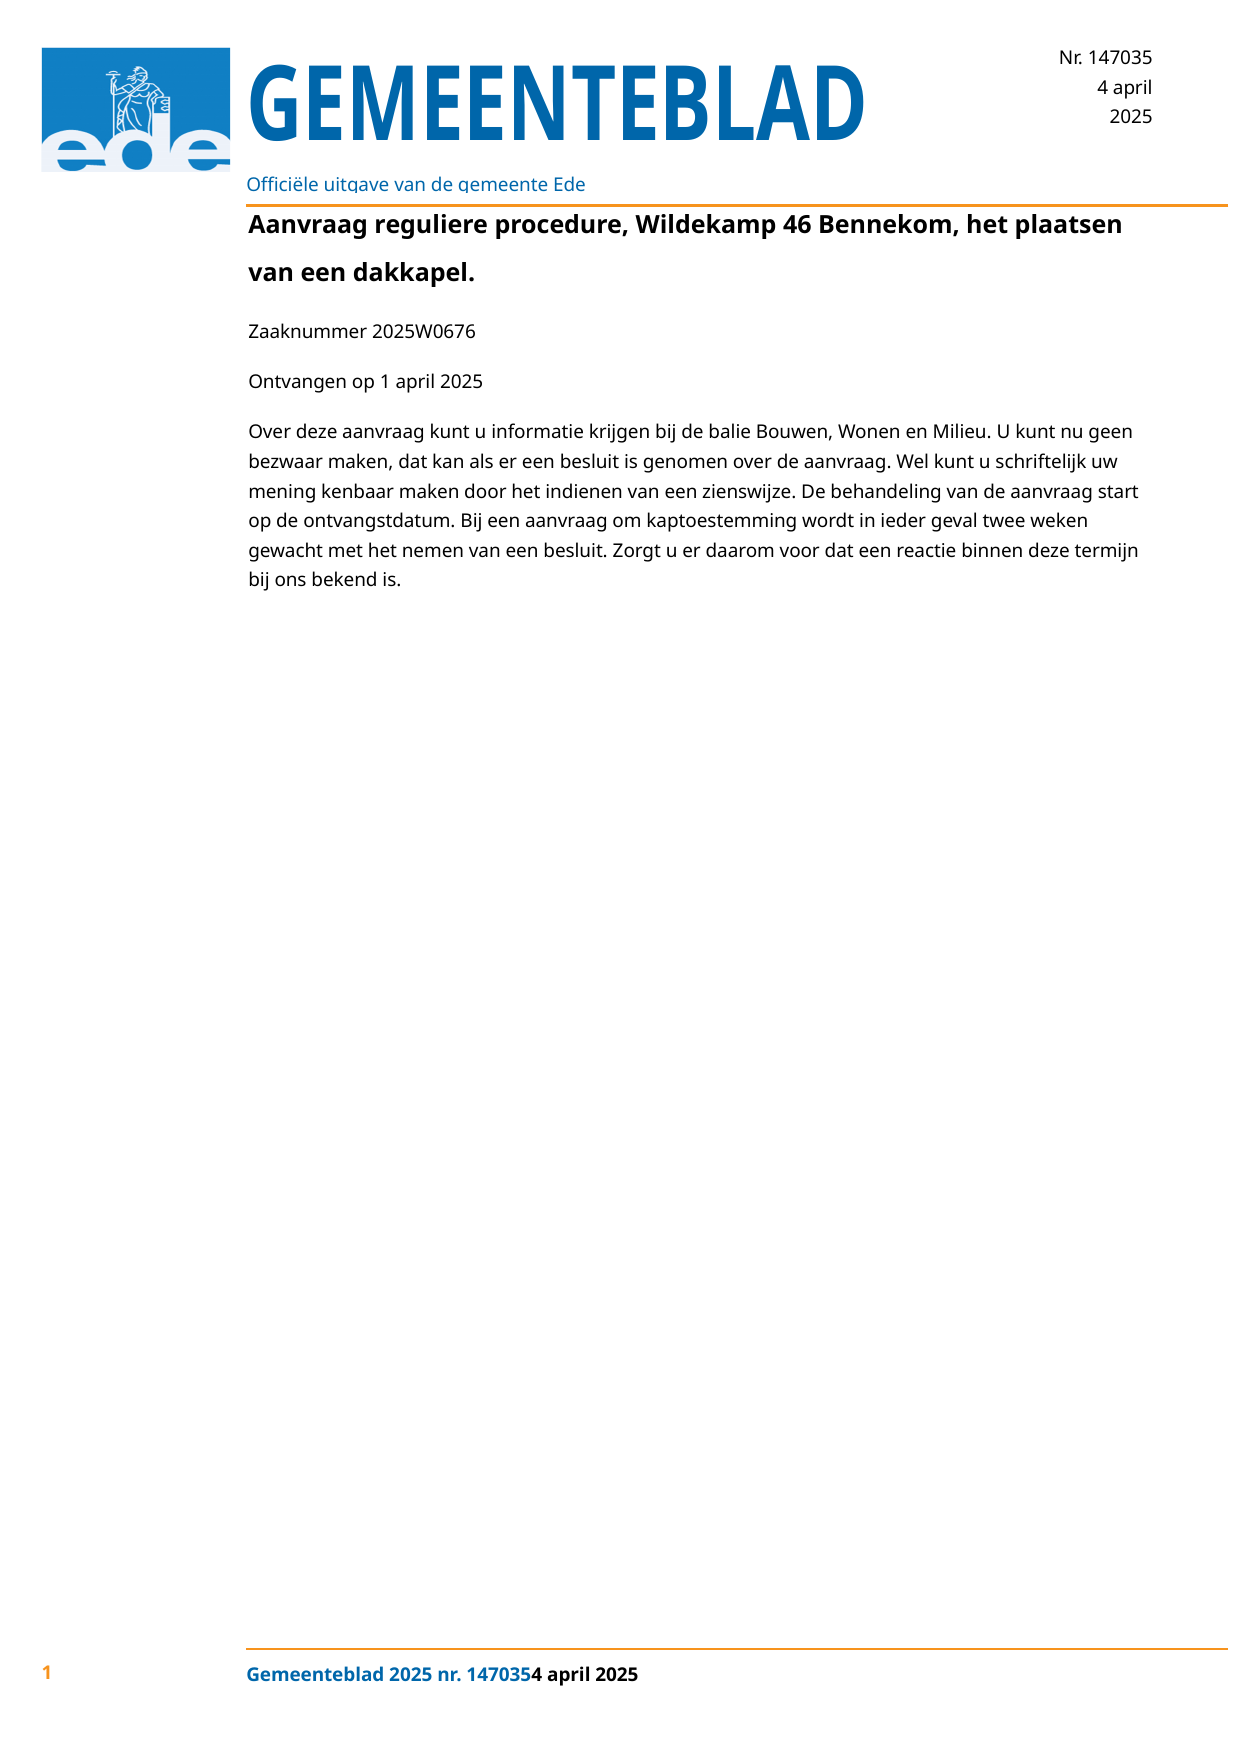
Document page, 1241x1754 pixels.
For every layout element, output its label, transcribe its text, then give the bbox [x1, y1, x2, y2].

text Aanvraag reguliere procedure, Wildekamp 46 Bennekom, het plaatsen van een dakkapel. [248, 207, 1152, 288]
text Ontvangen op 1 april 2025 [248, 368, 1152, 394]
text Over deze aanvraag kunt u informatie krijgen bij de balie Bouwen, Wonen en Milieu. U kunt nu geen bezwaar maken, dat kan als er een besluit is genomen over de aanvraag. Wel kunt u schriftelijk uw mening kenbaar maken door het indienen van een zienswijze. De behandeling van de aanvraag start op de ontvangstdatum. Bij een aanvraag om kaptoestemming wordt in ieder geval twee weken gewacht met het nemen van een besluit. Zorgt u er daarom voor dat een reactie binnen deze termijn bij ons bekend is. [248, 419, 1152, 592]
picture [41, 47, 231, 172]
text Zaaknummer 2025W0676 [248, 318, 1152, 344]
